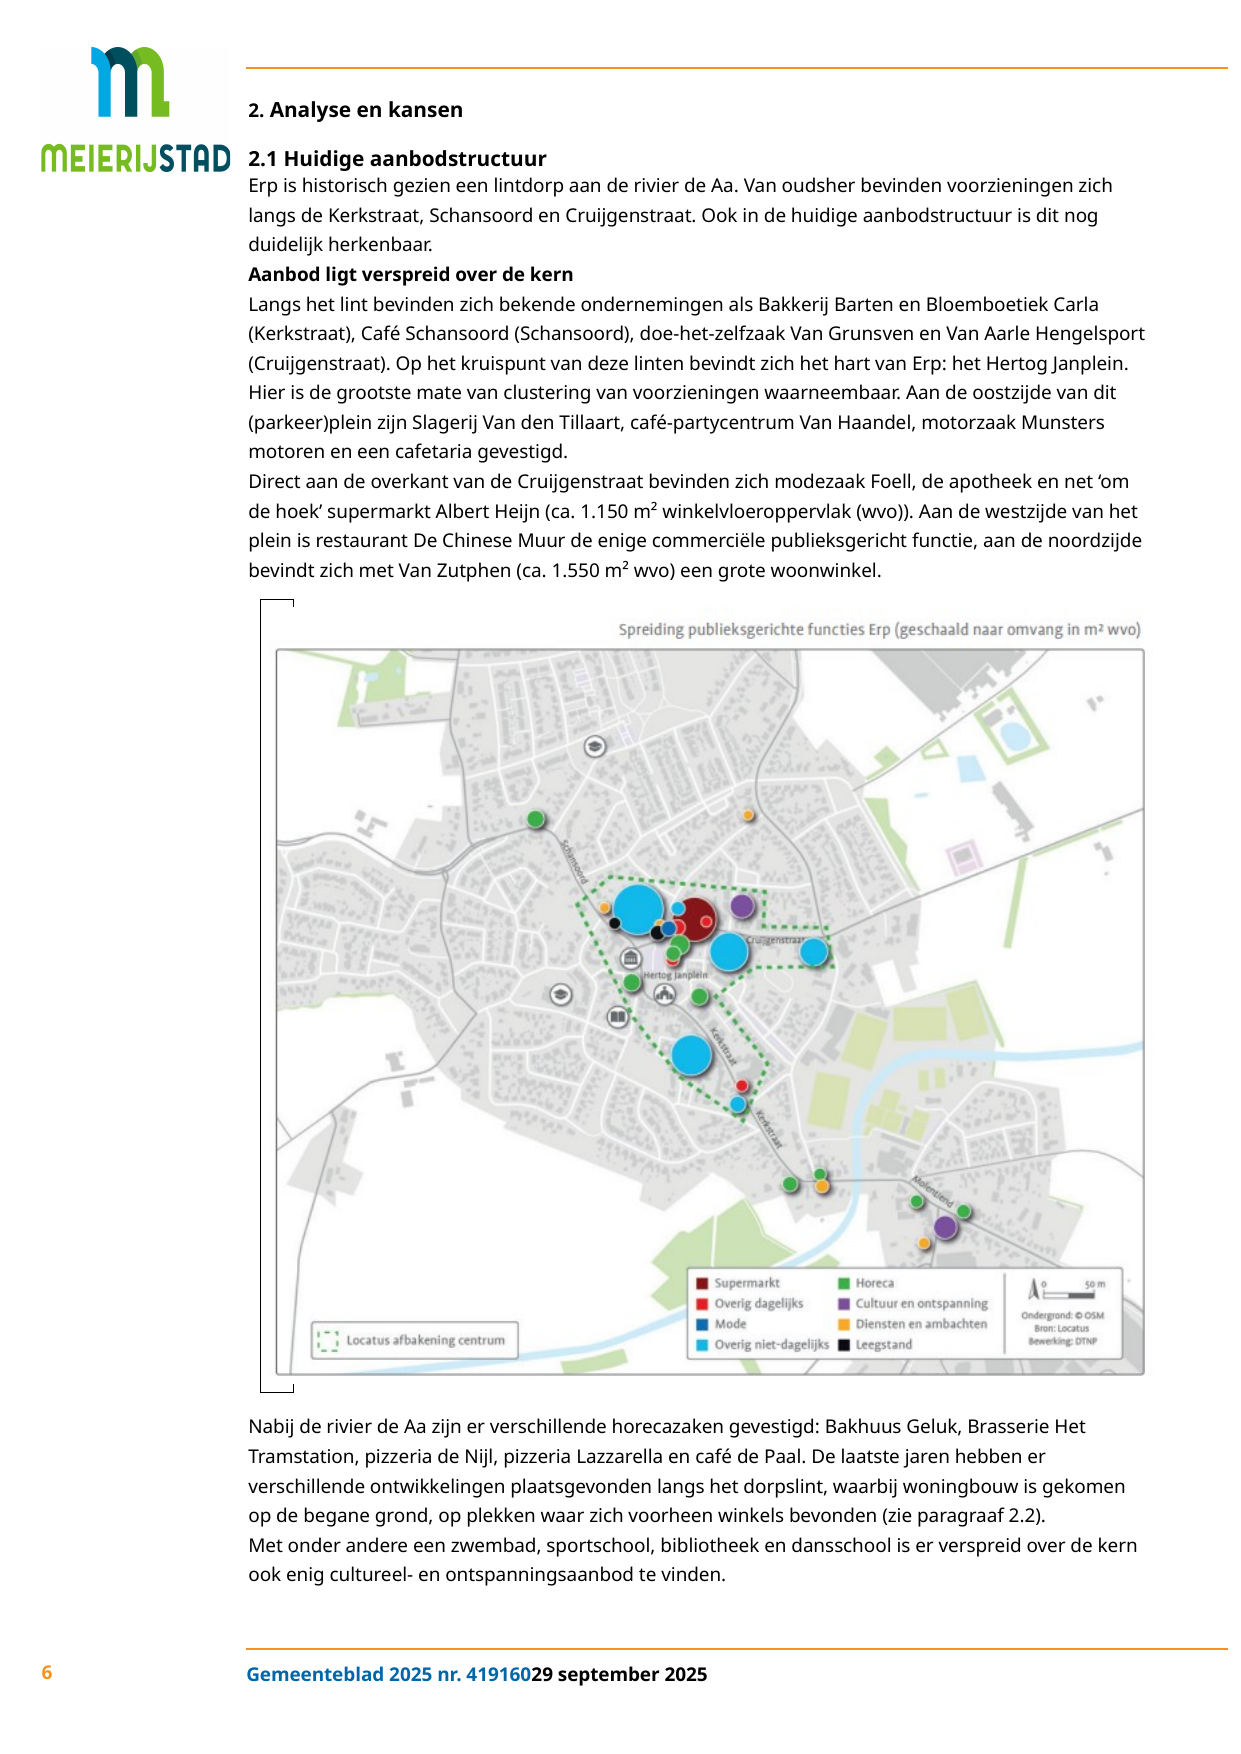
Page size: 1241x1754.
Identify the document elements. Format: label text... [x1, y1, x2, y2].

text Aanbod ligt verspreid over de kern [248, 261, 1152, 287]
text Erp is historisch gezien een lintdorp aan de rivier de Aa. Van oudsher bevinden voorzieningen zich langs de Kerkstraat, Schansoord en Cruijgenstraat. Ook in de huidige aanbodstructuur is dit nog duidelijk herkenbaar. [248, 172, 1152, 257]
picture [41, 47, 231, 172]
text Met onder andere een zwembad, sportschool, bibliotheek en dansschool is er verspreid over de kern ook enig cultureel- en ontspanningsaanbod te vinden. [248, 1532, 1152, 1587]
text 2. Analyse en kansen [248, 95, 1152, 123]
text Direct aan de overkant van de Cruijgenstraat bevinden zich modezaak Foell, de apotheek en net ‘om de hoek’ supermarkt Albert Heijn (ca. 1.150 m² winkelvloeroppervlak (wvo)). Aan de westzijde van het plein is restaurant De Chinese Muur de enige commerciële publieksgericht functie, aan de noordzijde bevindt zich met Van Zutphen (ca. 1.550 m² wvo) een grote woonwinkel. [248, 468, 1152, 583]
text Nabij de rivier de Aa zijn er verschillende horecazaken gevestigd: Bakhuus Geluk, Brasserie Het Tramstation, pizzeria de Nijl, pizzeria Lazzarella en café de Paal. De laatste jaren hebben er verschillende ontwikkelingen plaatsgevonden langs het dorpslint, waarbij woningbouw is gekomen op de begane grond, op plekken waar zich voorheen winkels bevonden (zie paragraaf 2.2). [248, 1414, 1152, 1528]
text Langs het lint bevinden zich bekende ondernemingen als Bakkerij Barten en Bloemboetiek Carla (Kerkstraat), Café Schansoord (Schansoord), doe-het-zelfzaak Van Gruns­ven en Van Aarle Hengelsport (Cruijgenstraat). Op het kruispunt van deze linten bevindt zich het hart van Erp: het Hertog Janplein. Hier is de grootste mate van clustering van voorzieningen waarneembaar. Aan de oostzijde van dit (parkeer)plein zijn Slagerij Van den Tillaart, café-partycentrum Van Haandel, motorzaak Munsters motoren en een cafetaria gevestigd. [248, 291, 1152, 464]
picture [268, 607, 1173, 1384]
text 2.1 Huidige aanbodstructuur [248, 144, 1152, 172]
